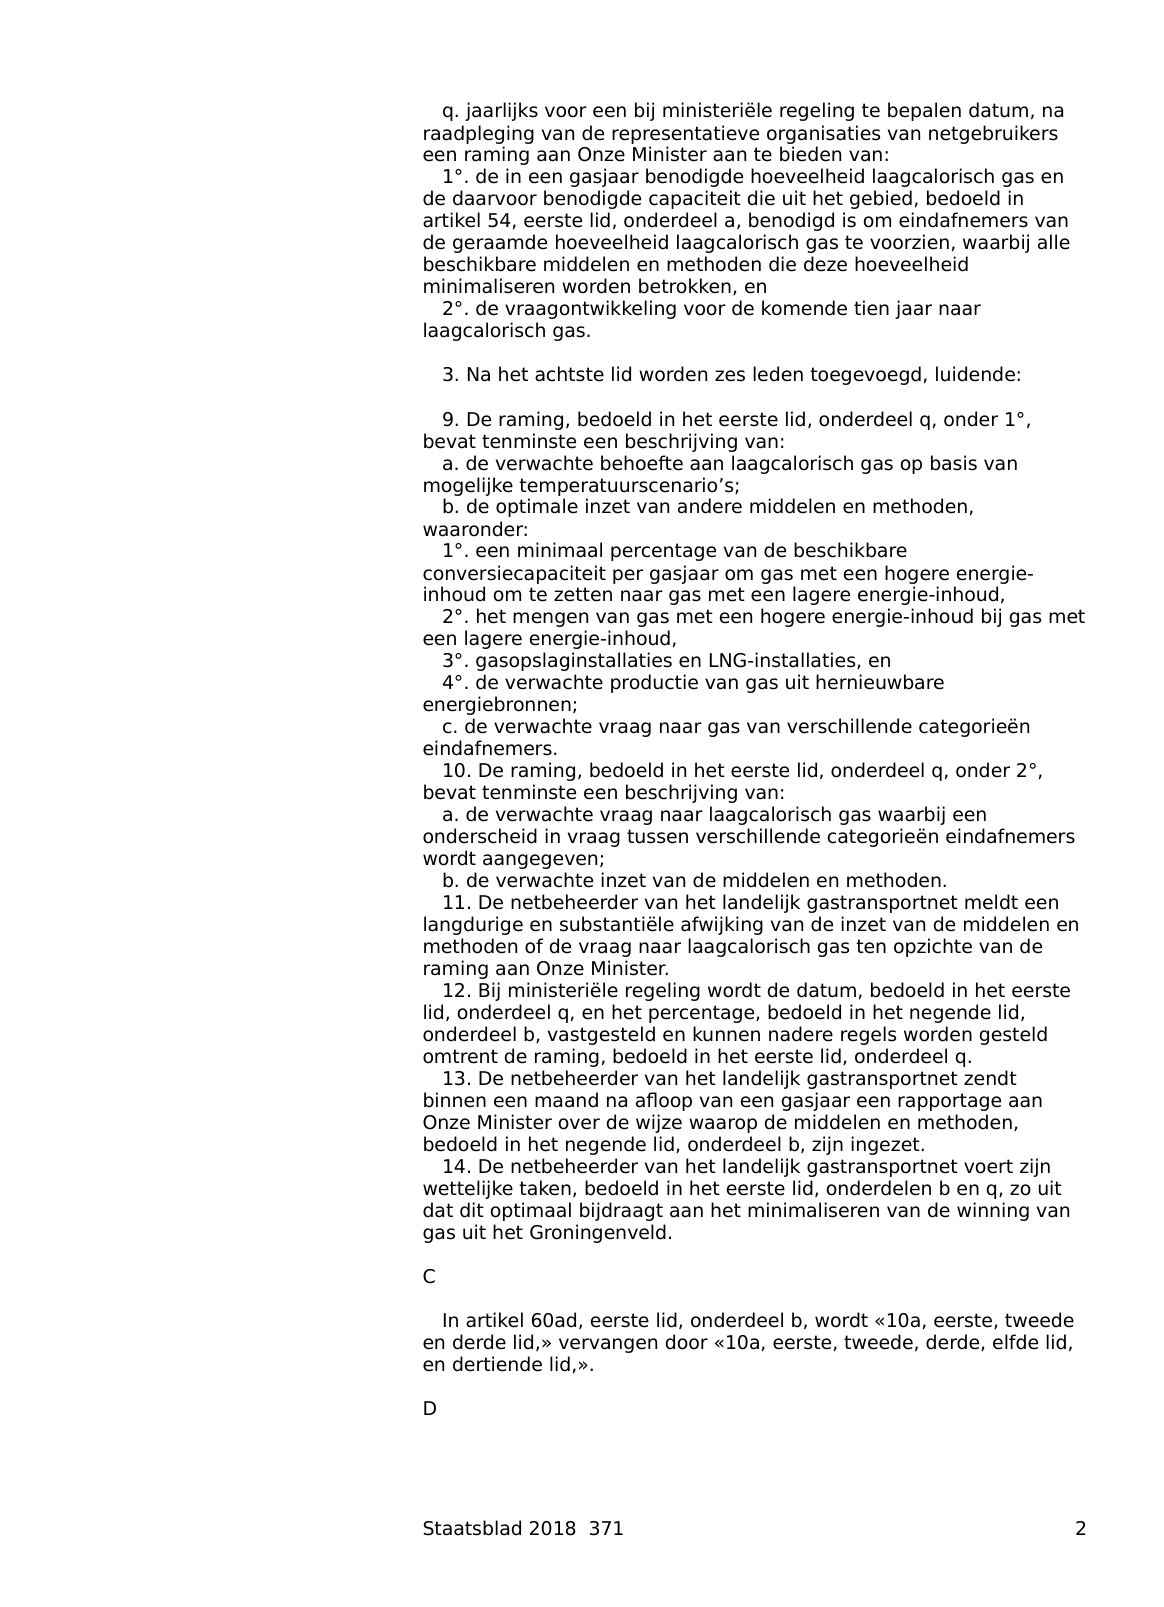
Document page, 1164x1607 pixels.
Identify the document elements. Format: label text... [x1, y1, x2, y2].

text In artikel 60ad, eerste lid, onderdeel b, wordt «10a, eerste, tweede en derde lid,» vervangen door «10a, eerste, tweede, derde, elfde lid, en dertiende lid,». [422, 1310, 1087, 1376]
text a. de verwachte behoefte aan laagcalorisch gas op basis van mogelijke temperatuurscenario’s; [422, 452, 1087, 496]
text 11. De netbeheerder van het landelijk gastransportnet meldt een langdurige en substantiële afwijking van de inzet van de middelen en methoden of de vraag naar laagcalorisch gas ten opzichte van de raming aan Onze Minister. [422, 892, 1087, 980]
text q. jaarlijks voor een bij ministeriële regeling te bepalen datum, na raadpleging van de representatieve organisaties van netgebruikers een raming aan Onze Minister aan te bieden van: [422, 100, 1087, 166]
text 10. De raming, bedoeld in het eerste lid, onderdeel q, onder 2°, bevat tenminste een beschrijving van: [422, 760, 1087, 804]
text C [422, 1266, 1087, 1288]
text 13. De netbeheerder van het landelijk gastransportnet zendt binnen een maand na afloop van een gasjaar een rapportage aan Onze Minister over de wijze waarop de middelen en methoden, bedoeld in het negende lid, onderdeel b, zijn ingezet. [422, 1068, 1087, 1156]
text 14. De netbeheerder van het landelijk gastransportnet voert zijn wettelijke taken, bedoeld in het eerste lid, onderdelen b en q, zo uit dat dit optimaal bijdraagt aan het minimaliseren van de winning van gas uit het Groningenveld. [422, 1156, 1087, 1244]
text b. de verwachte inzet van de middelen en methoden. [422, 870, 1087, 892]
text D [422, 1398, 1087, 1420]
text 1°. een minimaal percentage van de beschikbare conversiecapaciteit per gasjaar om gas met een hogere energie-inhoud om te zetten naar gas met een lagere energie-inhoud, [422, 540, 1087, 606]
text 9. De raming, bedoeld in het eerste lid, onderdeel q, onder 1°, bevat tenminste een beschrijving van: [422, 408, 1087, 452]
text 1°. de in een gasjaar benodigde hoeveelheid laagcalorisch gas en de daarvoor benodigde capaciteit die uit het gebied, bedoeld in artikel 54, eerste lid, onderdeel a, benodigd is om eindafnemers van de geraamde hoeveelheid laagcalorisch gas te voorzien, waarbij alle beschikbare middelen en methoden die deze hoeveelheid minimaliseren worden betrokken, en [422, 166, 1087, 298]
text 2°. de vraagontwikkeling voor de komende tien jaar naar laagcalorisch gas. [422, 298, 1087, 342]
text c. de verwachte vraag naar gas van verschillende categorieën eindafnemers. [422, 716, 1087, 760]
text 12. Bij ministeriële regeling wordt de datum, bedoeld in het eerste lid, onderdeel q, en het percentage, bedoeld in het negende lid, onderdeel b, vastgesteld en kunnen nadere regels worden gesteld omtrent de raming, bedoeld in het eerste lid, onderdeel q. [422, 980, 1087, 1068]
text 3°. gasopslaginstallaties en LNG-installaties, en [422, 650, 1087, 672]
text 4°. de verwachte productie van gas uit hernieuwbare energiebronnen; [422, 672, 1087, 716]
text 2°. het mengen van gas met een hogere energie-inhoud bij gas met een lagere energie-inhoud, [422, 606, 1087, 650]
text 3. Na het achtste lid worden zes leden toegevoegd, luidende: [422, 364, 1087, 386]
text b. de optimale inzet van andere middelen en methoden, waaronder: [422, 496, 1087, 540]
text a. de verwachte vraag naar laagcalorisch gas waarbij een onderscheid in vraag tussen verschillende categorieën eindafnemers wordt aangegeven; [422, 804, 1087, 870]
